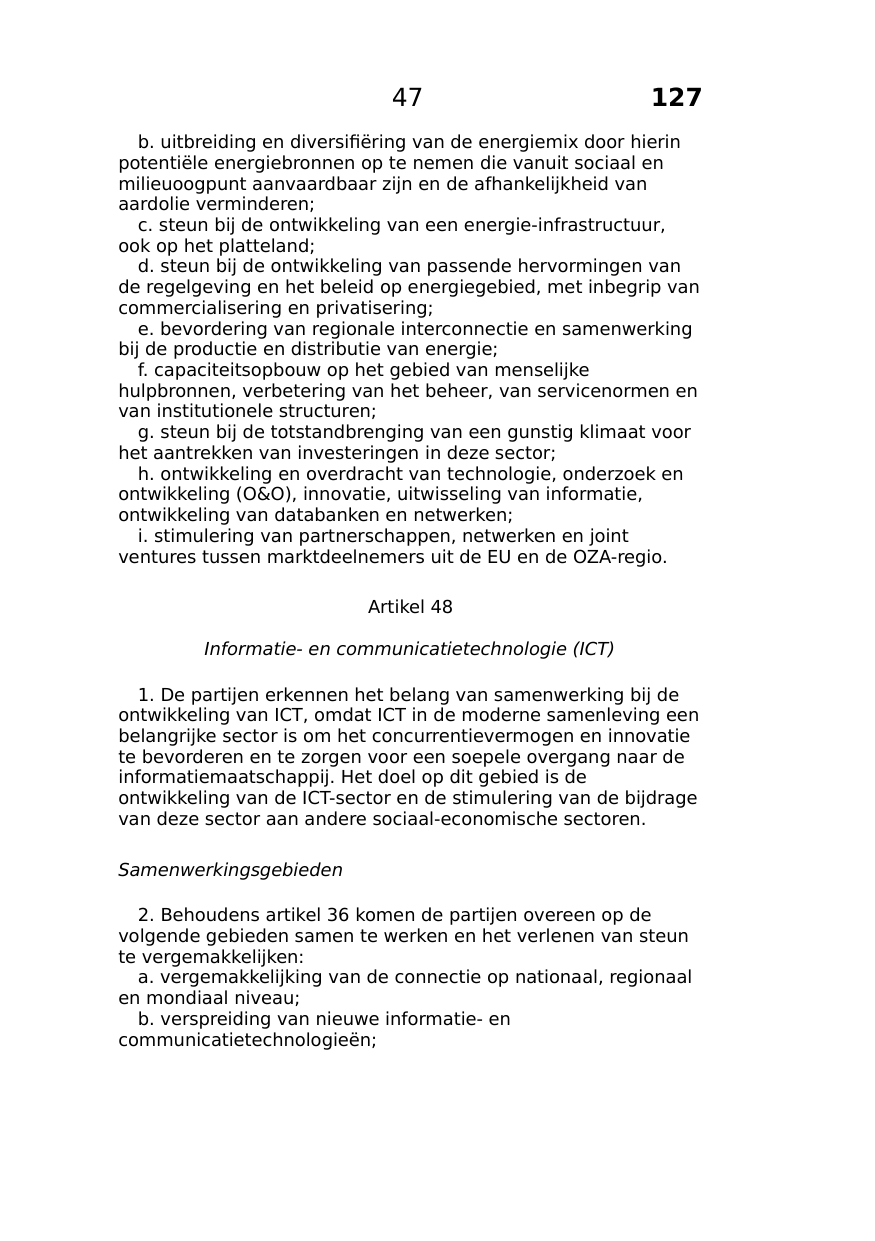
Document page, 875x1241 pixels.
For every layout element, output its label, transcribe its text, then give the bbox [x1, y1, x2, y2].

text f. capaciteitsopbouw op het gebied van menselijke hulpbronnen, verbetering van het beheer, van servicenormen en van institutionele structuren; [118, 360, 703, 422]
subtitle Samenwerkingsgebieden [118, 859, 703, 880]
text c. steun bij de ontwikkeling van een energie-infrastructuur, ook op het platteland; [118, 215, 703, 256]
text d. steun bij de ontwikkeling van passende hervormingen van de regelgeving en het beleid op energiegebied, met inbegrip van commercialisering en privatisering; [118, 256, 703, 318]
text i. stimulering van partnerschappen, netwerken en joint ventures tussen marktdeelnemers uit de EU en de OZA-regio. [118, 526, 703, 567]
text e. bevordering van regionale interconnectie en samenwerking bij de productie en distributie van energie; [118, 318, 703, 360]
text h. ontwikkeling en overdracht van technologie, onderzoek en ontwikkeling (O&O), innovatie, uitwisseling van informatie, ontwikkeling van databanken en netwerken; [118, 463, 703, 526]
text g. steun bij de totstandbrenging van een gunstig klimaat voor het aantrekken van investeringen in deze sector; [118, 422, 703, 463]
subtitle Artikel 48 Informatie- en communicatietechnologie (ICT) [118, 597, 703, 659]
text 1. De partijen erkennen het belang van samenwerking bij de ontwikkeling van ICT, omdat ICT in de moderne samenleving een belangrijke sector is om het concurrentievermogen en innovatie te bevorderen en te zorgen voor een soepele overgang naar de informatiemaatschappij. Het doel op dit gebied is de ontwikkeling van de ICT-sector en de stimulering van de bijdrage van deze sector aan andere sociaal-economische sectoren. [118, 684, 703, 829]
text a. vergemakkelijking van de connectie op nationaal, regionaal en mondiaal niveau; [118, 967, 703, 1009]
text b. verspreiding van nieuwe informatie- en communicatietechnologieën; [118, 1009, 703, 1050]
text b. uitbreiding en diversifiëring van de energiemix door hierin potentiële energiebronnen op te nemen die vanuit sociaal en milieuoogpunt aanvaardbaar zijn en de afhankelijkheid van aardolie verminderen; [118, 132, 703, 215]
text 2. Behoudens artikel 36 komen de partijen overeen op de volgende gebieden samen te werken en het verlenen van steun te vergemakkelijken: [118, 905, 703, 967]
